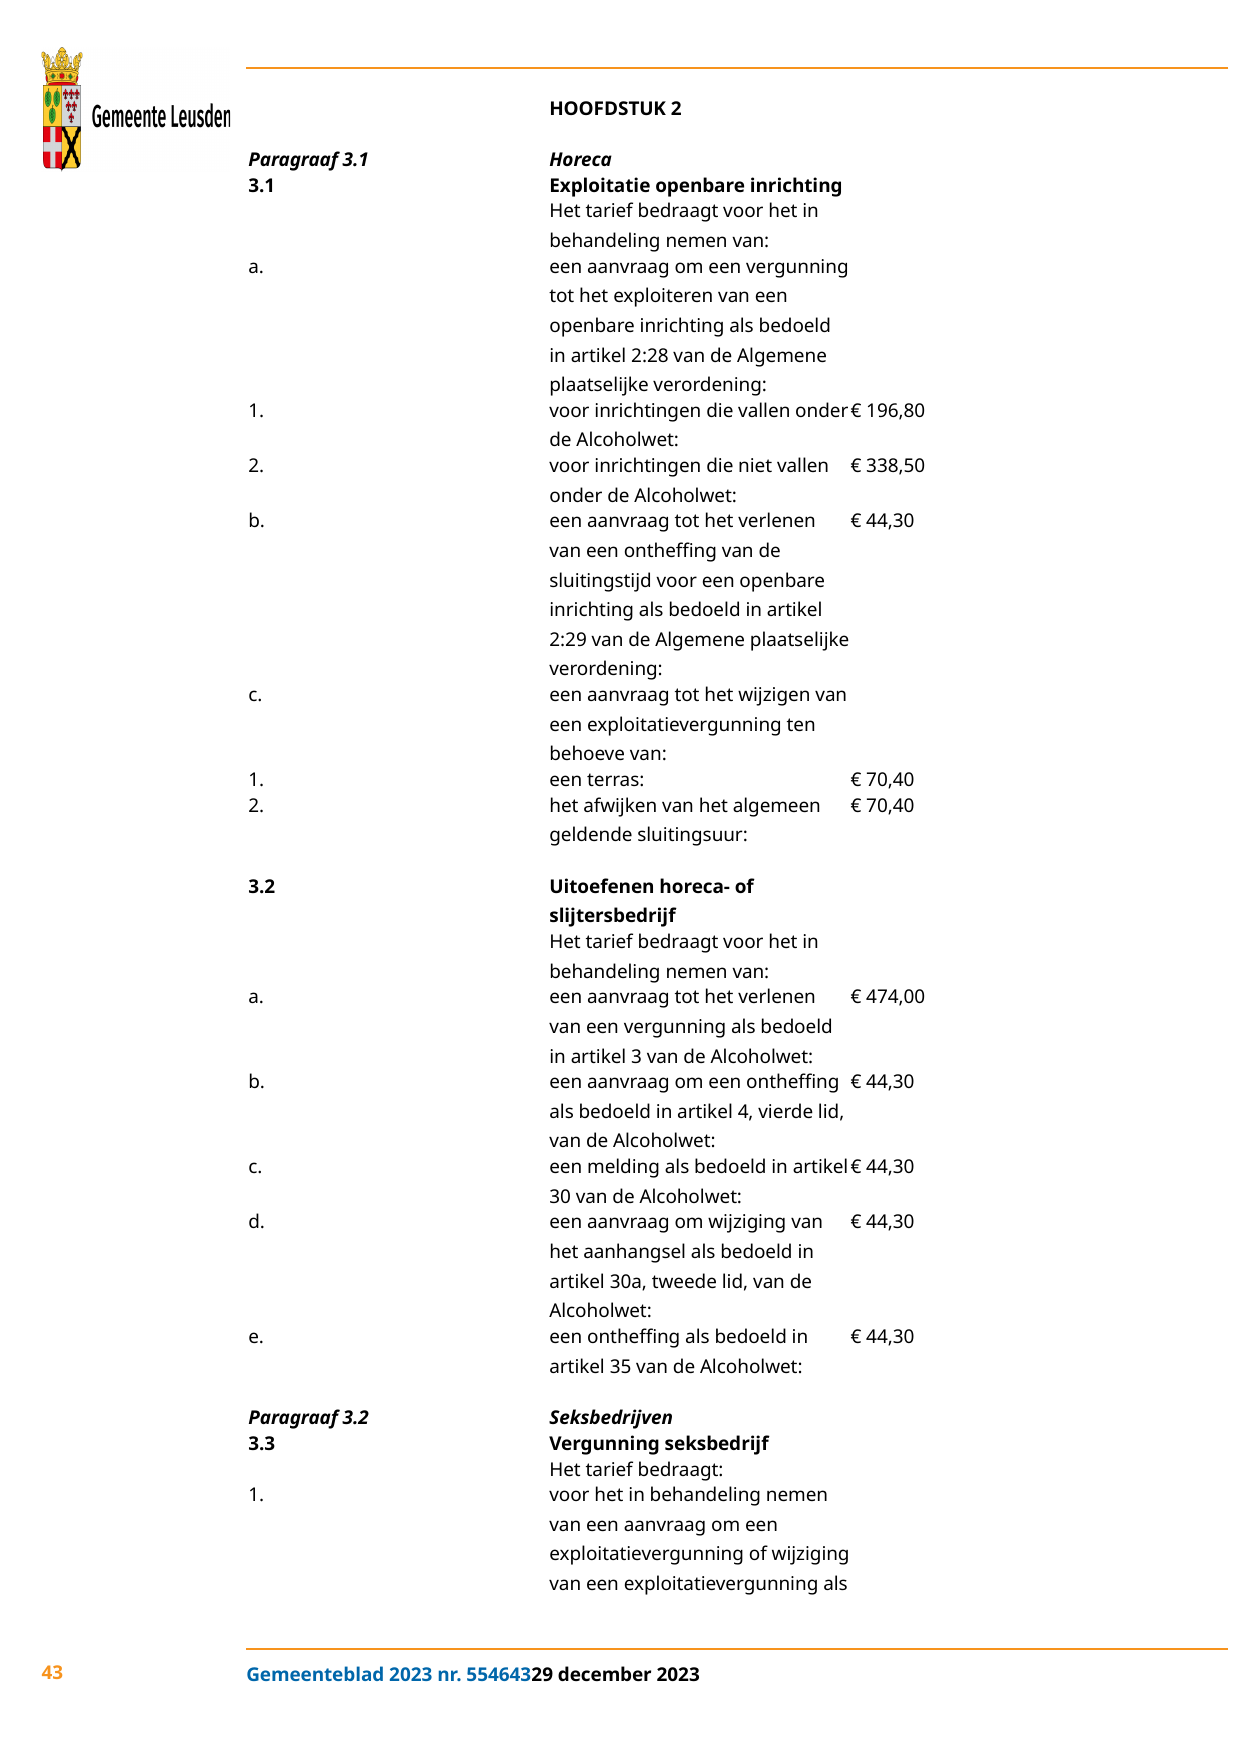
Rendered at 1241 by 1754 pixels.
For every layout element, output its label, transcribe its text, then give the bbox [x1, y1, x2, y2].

table_cell [850, 146, 1152, 172]
table_cell d. [248, 1209, 549, 1323]
table_cell € 196,80 [850, 397, 1152, 452]
table_cell b. [248, 1069, 549, 1153]
picture [41, 47, 231, 172]
table_cell € 44,30 [850, 1323, 1152, 1378]
table_cell [850, 253, 1152, 397]
table_cell [248, 95, 549, 121]
table_cell een aanvraag om wijziging van het aanhangsel als bedoeld in artikel 30a, tweede lid, van de Alcoholwet: [549, 1209, 850, 1323]
table_cell 2. [248, 792, 549, 847]
table_cell [248, 1379, 549, 1404]
table_cell [248, 121, 549, 146]
table_cell a. [248, 984, 549, 1068]
table_cell c. [248, 1154, 549, 1209]
table_cell [850, 172, 1152, 198]
table_cell voor het in behandeling nemen van een aanvraag om een exploitatievergunning of wijziging van een exploitatievergunning als [549, 1481, 850, 1596]
table_cell € 44,30 [850, 508, 1152, 681]
table_cell een terras: [549, 766, 850, 792]
table_cell e. [248, 1323, 549, 1378]
table_cell [248, 198, 549, 253]
table_cell [850, 1430, 1152, 1456]
table_cell b. [248, 508, 549, 681]
table_cell een aanvraag om een ontheffing als bedoeld in artikel 4, vierde lid, van de Alcoholwet: [549, 1069, 850, 1153]
table_cell 3.3 [248, 1430, 549, 1456]
table_cell [850, 928, 1152, 984]
table_cell € 44,30 [850, 1209, 1152, 1323]
table_cell a. [248, 253, 549, 397]
table_cell € 70,40 [850, 766, 1152, 792]
table_cell € 44,30 [850, 1154, 1152, 1209]
table_cell [248, 847, 549, 873]
table_cell € 44,30 [850, 1069, 1152, 1153]
table_cell 1. [248, 1481, 549, 1596]
table_cell € 338,50 [850, 453, 1152, 508]
table_cell een aanvraag tot het verlenen van een vergunning als bedoeld in artikel 3 van de Alcoholwet: [549, 984, 850, 1068]
table_cell 1. [248, 397, 549, 452]
table_cell [248, 928, 549, 984]
table_cell een aanvraag om een vergunning tot het exploiteren van een openbare inrichting als bedoeld in artikel 2:28 van de Algemene plaatselijke verordening: [549, 253, 850, 397]
table_cell [549, 121, 850, 146]
table_cell [850, 1404, 1152, 1430]
table_cell Paragraaf 3.1 [248, 146, 549, 172]
table_cell Het tarief bedraagt voor het in behandeling nemen van: [549, 928, 850, 984]
table_cell c. [248, 681, 549, 766]
table_cell [850, 198, 1152, 253]
table_cell 3.1 [248, 172, 549, 198]
table_cell [850, 681, 1152, 766]
table_cell [248, 1456, 549, 1481]
table_cell Uitoefenen horeca- of slijtersbedrijf [549, 873, 850, 928]
table_cell Seksbedrijven [549, 1404, 850, 1430]
table_cell een aanvraag tot het wijzigen van een exploitatievergunning ten behoeve van: [549, 681, 850, 766]
table_cell HOOFDSTUK 2 [549, 95, 850, 121]
table_cell [549, 847, 850, 873]
table_cell voor inrichtingen die niet vallen onder de Alcoholwet: [549, 453, 850, 508]
table_cell een melding als bedoeld in artikel 30 van de Alcoholwet: [549, 1154, 850, 1209]
table_cell € 70,40 [850, 792, 1152, 847]
table_cell voor inrichtingen die vallen onder de Alcoholwet: [549, 397, 850, 452]
table_cell 2. [248, 453, 549, 508]
table_cell Horeca [549, 146, 850, 172]
table_cell het afwijken van het algemeen geldende sluitingsuur: [549, 792, 850, 847]
table_cell [549, 1379, 850, 1404]
table_cell Exploitatie openbare inrichting [549, 172, 850, 198]
table_cell Paragraaf 3.2 [248, 1404, 549, 1430]
table_cell Vergunning seksbedrijf [549, 1430, 850, 1456]
table_cell een aanvraag tot het verlenen van een ontheffing van de sluitingstijd voor een openbare inrichting als bedoeld in artikel 2:29 van de Algemene plaatselijke verordening: [549, 508, 850, 681]
table_cell [850, 1481, 1152, 1596]
table_cell [850, 873, 1152, 928]
table_cell [850, 95, 1152, 121]
table_cell 3.2 [248, 873, 549, 928]
table_cell 1. [248, 766, 549, 792]
table_cell Het tarief bedraagt voor het in behandeling nemen van: [549, 198, 850, 253]
table_cell [850, 121, 1152, 146]
table_cell een ontheffing als bedoeld in artikel 35 van de Alcoholwet: [549, 1323, 850, 1378]
table_cell € 474,00 [850, 984, 1152, 1068]
table_cell Het tarief bedraagt: [549, 1456, 850, 1481]
table_cell [850, 1456, 1152, 1481]
table_cell [850, 847, 1152, 873]
table_cell [850, 1379, 1152, 1404]
